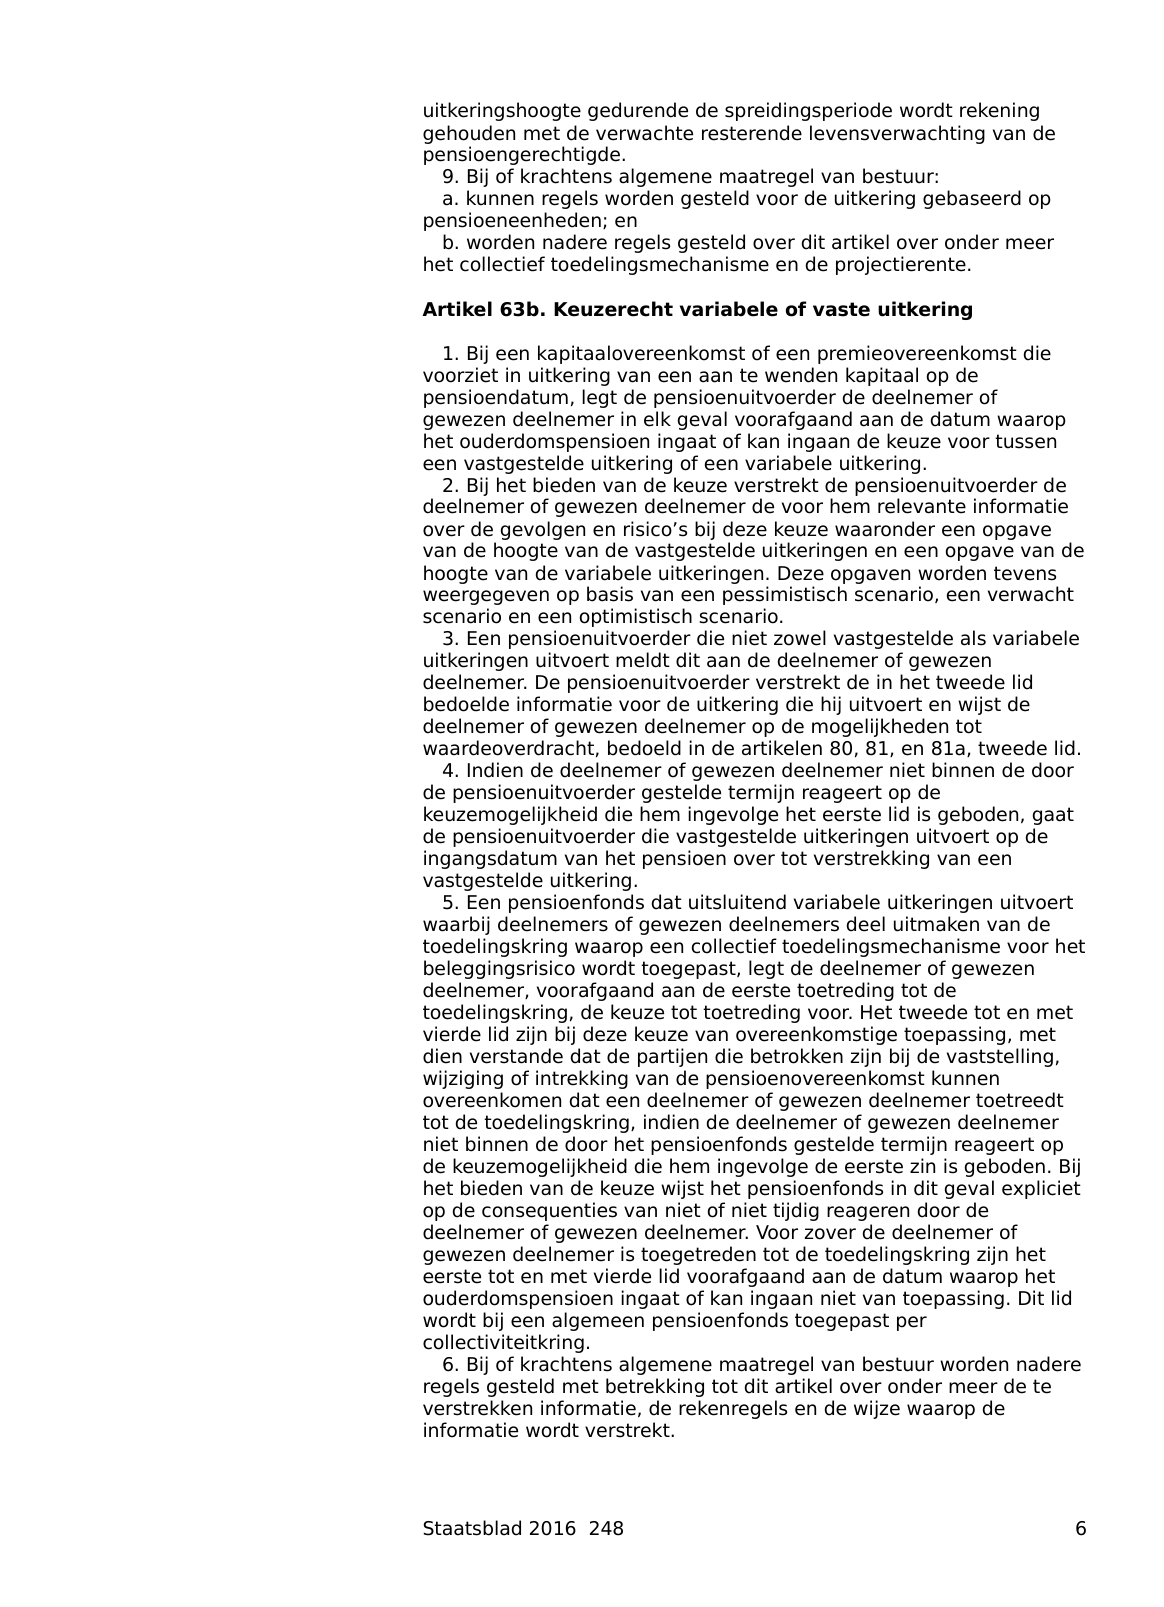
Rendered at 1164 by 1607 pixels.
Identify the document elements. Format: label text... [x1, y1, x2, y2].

text 1. Bij een kapitaalovereenkomst of een premieovereenkomst die voorziet in uitkering van een aan te wenden kapitaal op de pensioendatum, legt de pensioenuitvoerder de deelnemer of gewezen deelnemer in elk geval voorafgaand aan de datum waarop het ouderdomspensioen ingaat of kan ingaan de keuze voor tussen een vastgestelde uitkering of een variabele uitkering. [422, 343, 1087, 474]
text b. worden nadere regels gesteld over dit artikel over onder meer het collectief toedelingsmechanisme en de projectierente. [422, 232, 1087, 276]
text 9. Bij of krachtens algemene maatregel van bestuur: [422, 166, 1087, 188]
subtitle Artikel 63b. Keuzerecht variabele of vaste uitkering [422, 298, 1087, 320]
text 6. Bij of krachtens algemene maatregel van bestuur worden nadere regels gesteld met betrekking tot dit artikel over onder meer de te verstrekken informatie, de rekenregels en de wijze waarop de informatie wordt verstrekt. [422, 1354, 1087, 1442]
text a. kunnen regels worden gesteld voor de uitkering gebaseerd op pensioeneenheden; en [422, 188, 1087, 232]
text 2. Bij het bieden van de keuze verstrekt de pensioenuitvoerder de deelnemer of gewezen deelnemer de voor hem relevante informatie over de gevolgen en risico’s bij deze keuze waaronder een opgave van de hoogte van de vastgestelde uitkeringen en een opgave van de hoogte van de variabele uitkeringen. Deze opgaven worden tevens weergegeven op basis van een pessimistisch scenario, een verwacht scenario en een optimistisch scenario. [422, 474, 1087, 628]
text 5. Een pensioenfonds dat uitsluitend variabele uitkeringen uitvoert waarbij deelnemers of gewezen deelnemers deel uitmaken van de toedelingskring waarop een collectief toedelingsmechanisme voor het beleggingsrisico wordt toegepast, legt de deelnemer of gewezen deelnemer, voorafgaand aan de eerste toetreding tot de toedelingskring, de keuze tot toetreding voor. Het tweede tot en met vierde lid zijn bij deze keuze van overeenkomstige toepassing, met dien verstande dat de partijen die betrokken zijn bij de vaststelling, wijziging of intrekking van de pensioenovereenkomst kunnen overeenkomen dat een deelnemer of gewezen deelnemer toetreedt tot de toedelingskring, indien de deelnemer of gewezen deelnemer niet binnen de door het pensioenfonds gestelde termijn reageert op de keuzemogelijkheid die hem ingevolge de eerste zin is geboden. Bij het bieden van de keuze wijst het pensioenfonds in dit geval expliciet op de consequenties van niet of niet tijdig reageren door de deelnemer of gewezen deelnemer. Voor zover de deelnemer of gewezen deelnemer is toegetreden tot de toedelingskring zijn het eerste tot en met vierde lid voorafgaand aan de datum waarop het ouderdomspensioen ingaat of kan ingaan niet van toepassing. Dit lid wordt bij een algemeen pensioenfonds toegepast per collectiviteitkring. [422, 892, 1087, 1354]
text 4. Indien de deelnemer of gewezen deelnemer niet binnen de door de pensioenuitvoerder gestelde termijn reageert op de keuzemogelijkheid die hem ingevolge het eerste lid is geboden, gaat de pensioenuitvoerder die vastgestelde uitkeringen uitvoert op de ingangsdatum van het pensioen over tot verstrekking van een vastgestelde uitkering. [422, 760, 1087, 892]
text 3. Een pensioenuitvoerder die niet zowel vastgestelde als variabele uitkeringen uitvoert meldt dit aan de deelnemer of gewezen deelnemer. De pensioenuitvoerder verstrekt de in het tweede lid bedoelde informatie voor de uitkering die hij uitvoert en wijst de deelnemer of gewezen deelnemer op de mogelijkheden tot waardeoverdracht, bedoeld in de artikelen 80, 81, en 81a, tweede lid. [422, 628, 1087, 760]
text uitkeringshoogte gedurende de spreidingsperiode wordt rekening gehouden met de verwachte resterende levensverwachting van de pensioengerechtigde. [422, 100, 1087, 166]
